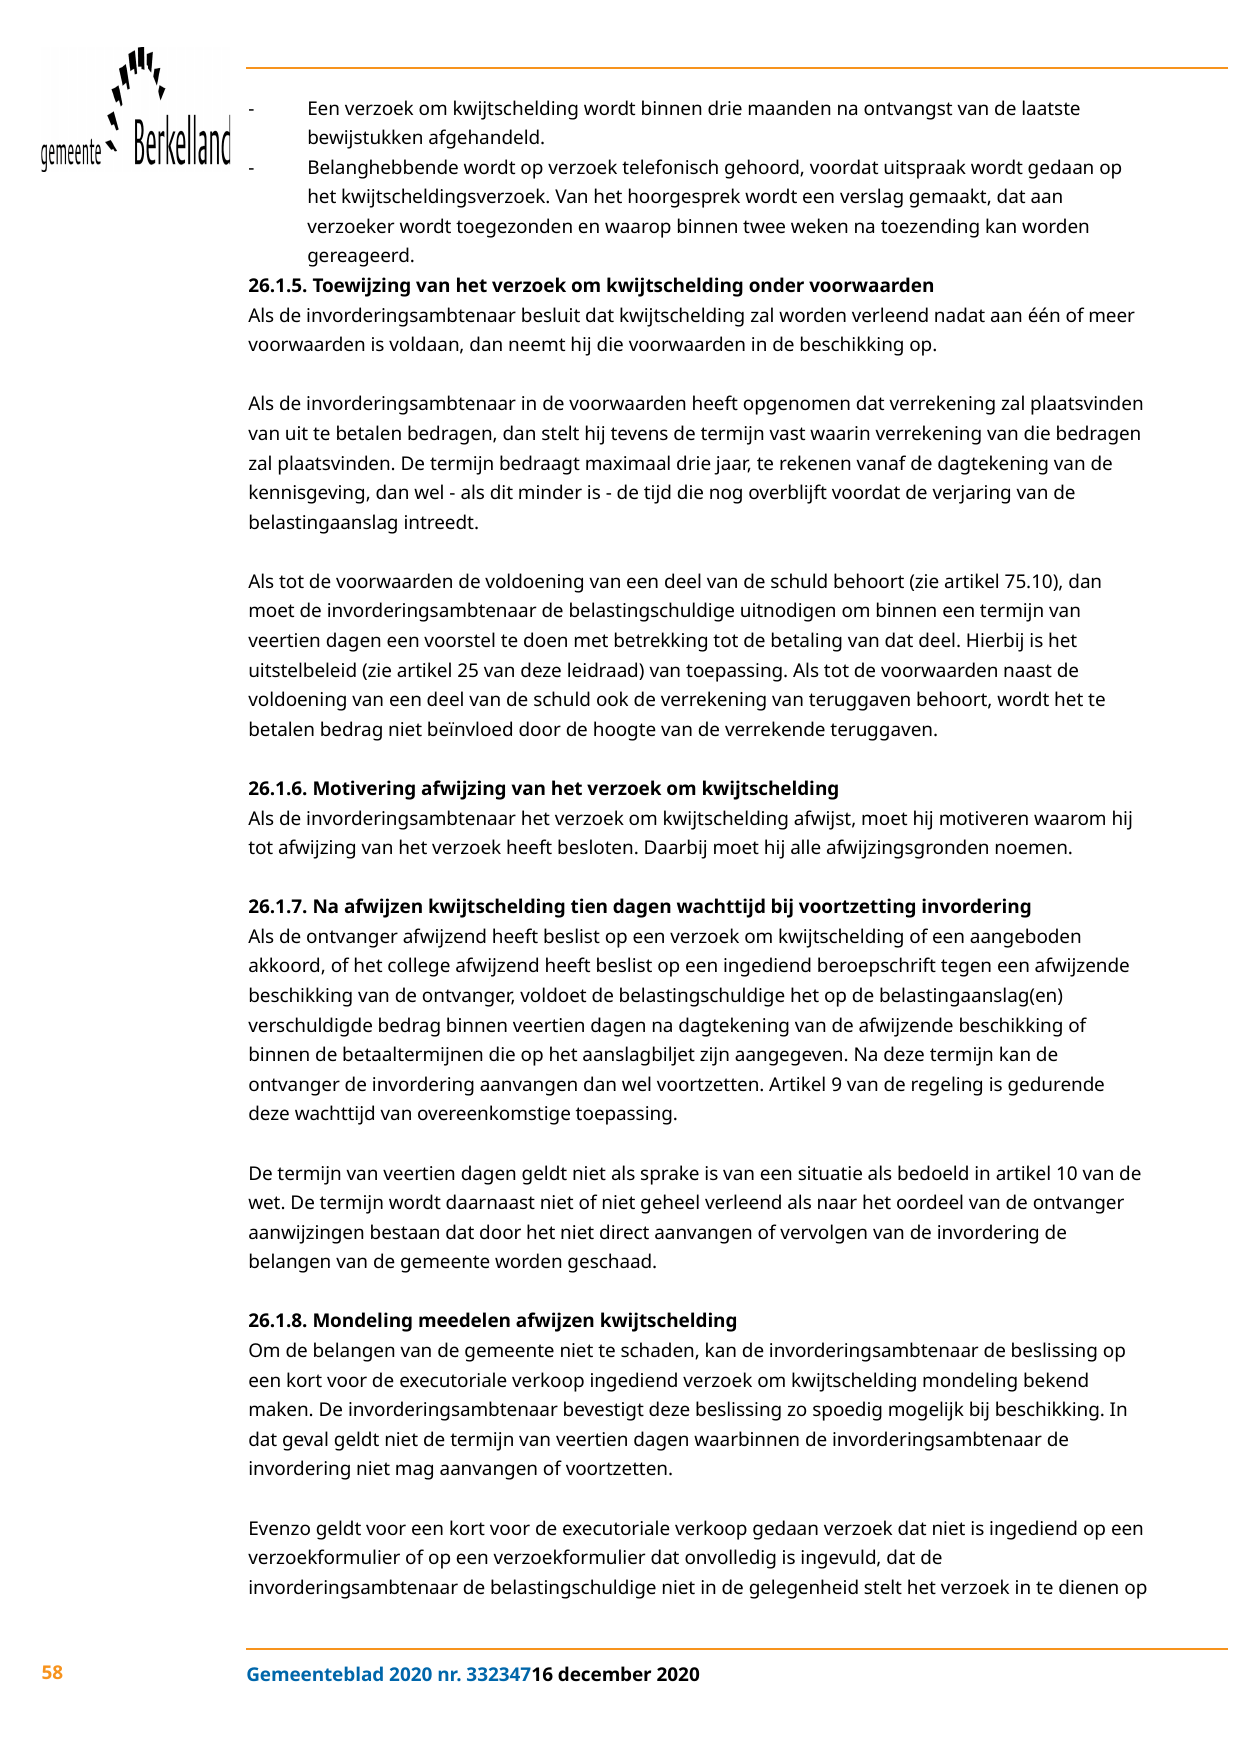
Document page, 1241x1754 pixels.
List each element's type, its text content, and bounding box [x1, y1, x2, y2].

text 26.1.6. Motivering afwijzing van het verzoek om kwijtschelding [248, 775, 1152, 801]
text Als de ontvanger afwijzend heeft beslist op een verzoek om kwijtschelding of een aangeboden akkoord, of het college afwijzend heeft beslist op een ingediend beroepschrift tegen een afwijzende beschikking van de ontvanger, voldoet de belastingschuldige het op de belastingaanslag(en) verschuldigde bedrag binnen veertien dagen na dagtekening van de afwijzende beschikking of binnen de betaaltermijnen die op het aanslagbiljet zijn aangegeven. Na deze termijn kan de ontvanger de invordering aanvangen dan wel voortzetten. Artikel 9 van de regeling is gedurende deze wachttijd van overeenkomstige toepassing. [248, 923, 1152, 1126]
text De termijn van veertien dagen geldt niet als sprake is van een situatie als bedoeld in artikel 10 van de wet. De termijn wordt daarnaast niet of niet geheel verleend als naar het oordeel van de ontvanger aanwijzingen bestaan dat door het niet direct aanvangen of vervolgen van de invordering de belangen van de gemeente worden geschaad. [248, 1160, 1152, 1274]
picture [41, 47, 231, 172]
text Om de belangen van de gemeente niet te schaden, kan de invorderingsambtenaar de beslissing op een kort voor de executoriale verkoop ingediend verzoek om kwijtschelding mondeling bekend maken. De invorderingsambtenaar bevestigt deze beslissing zo spoedig mogelijk bij beschikking. In dat geval geldt niet de termijn van veertien dagen waarbinnen de invorderingsambtenaar de invordering niet mag aanvangen of voortzetten. [248, 1337, 1152, 1481]
text Als tot de voorwaarden de voldoening van een deel van de schuld behoort (zie artikel 75.10), dan moet de invorderingsambtenaar de belastingschuldige uitnodigen om binnen een termijn van veertien dagen een voorstel te doen met betrekking tot de betaling van dat deel. Hierbij is het uitstelbeleid (zie artikel 25 van deze leidraad) van toepassing. Als tot de voorwaarden naast de voldoening van een deel van de schuld ook de verrekening van teruggaven behoort, wordt het te betalen bedrag niet beïnvloed door de hoogte van de verrekende teruggaven. [248, 568, 1152, 742]
text Als de invorderingsambtenaar het verzoek om kwijtschelding afwijst, moet hij motiveren waarom hij tot afwijzing van het verzoek heeft besloten. Daarbij moet hij alle afwijzingsgronden noemen. [248, 805, 1152, 860]
list Een verzoek om kwijtschelding wordt binnen drie maanden na ontvangst van de laatste bewijstukken afgehandeld. [248, 95, 1152, 150]
text Evenzo geldt voor een kort voor de executoriale verkoop gedaan verzoek dat niet is ingediend op een verzoekformulier of op een verzoekformulier dat onvolledig is ingevuld, dat de invorderingsambtenaar de belastingschuldige niet in de gelegenheid stelt het verzoek in te dienen op [248, 1515, 1152, 1600]
text Als de invorderingsambtenaar in de voorwaarden heeft opgenomen dat verrekening zal plaatsvinden van uit te betalen bedragen, dan stelt hij tevens de termijn vast waarin verrekening van die bedragen zal plaatsvinden. De termijn bedraagt maximaal drie jaar, te rekenen vanaf de dagtekening van de kennisgeving, dan wel - als dit minder is - de tijd die nog overblijft voordat de verjaring van de belastingaanslag intreedt. [248, 391, 1152, 535]
list Belanghebbende wordt op verzoek telefonisch gehoord, voordat uitspraak wordt gedaan op het kwijtscheldingsverzoek. Van het hoorgesprek wordt een verslag gemaakt, dat aan verzoeker wordt toegezonden en waarop binnen twee weken na toezending kan worden gereageerd. [248, 154, 1152, 268]
text Als de invorderingsambtenaar besluit dat kwijtschelding zal worden verleend nadat aan één of meer voorwaarden is voldaan, dan neemt hij die voorwaarden in de beschikking op. [248, 302, 1152, 357]
text 26.1.7. Na afwijzen kwijtschelding tien dagen wachttijd bij voortzetting invordering [248, 893, 1152, 919]
text 26.1.8. Mondeling meedelen afwijzen kwijtschelding [248, 1308, 1152, 1333]
text 26.1.5. Toewijzing van het verzoek om kwijtschelding onder voorwaarden [248, 272, 1152, 298]
